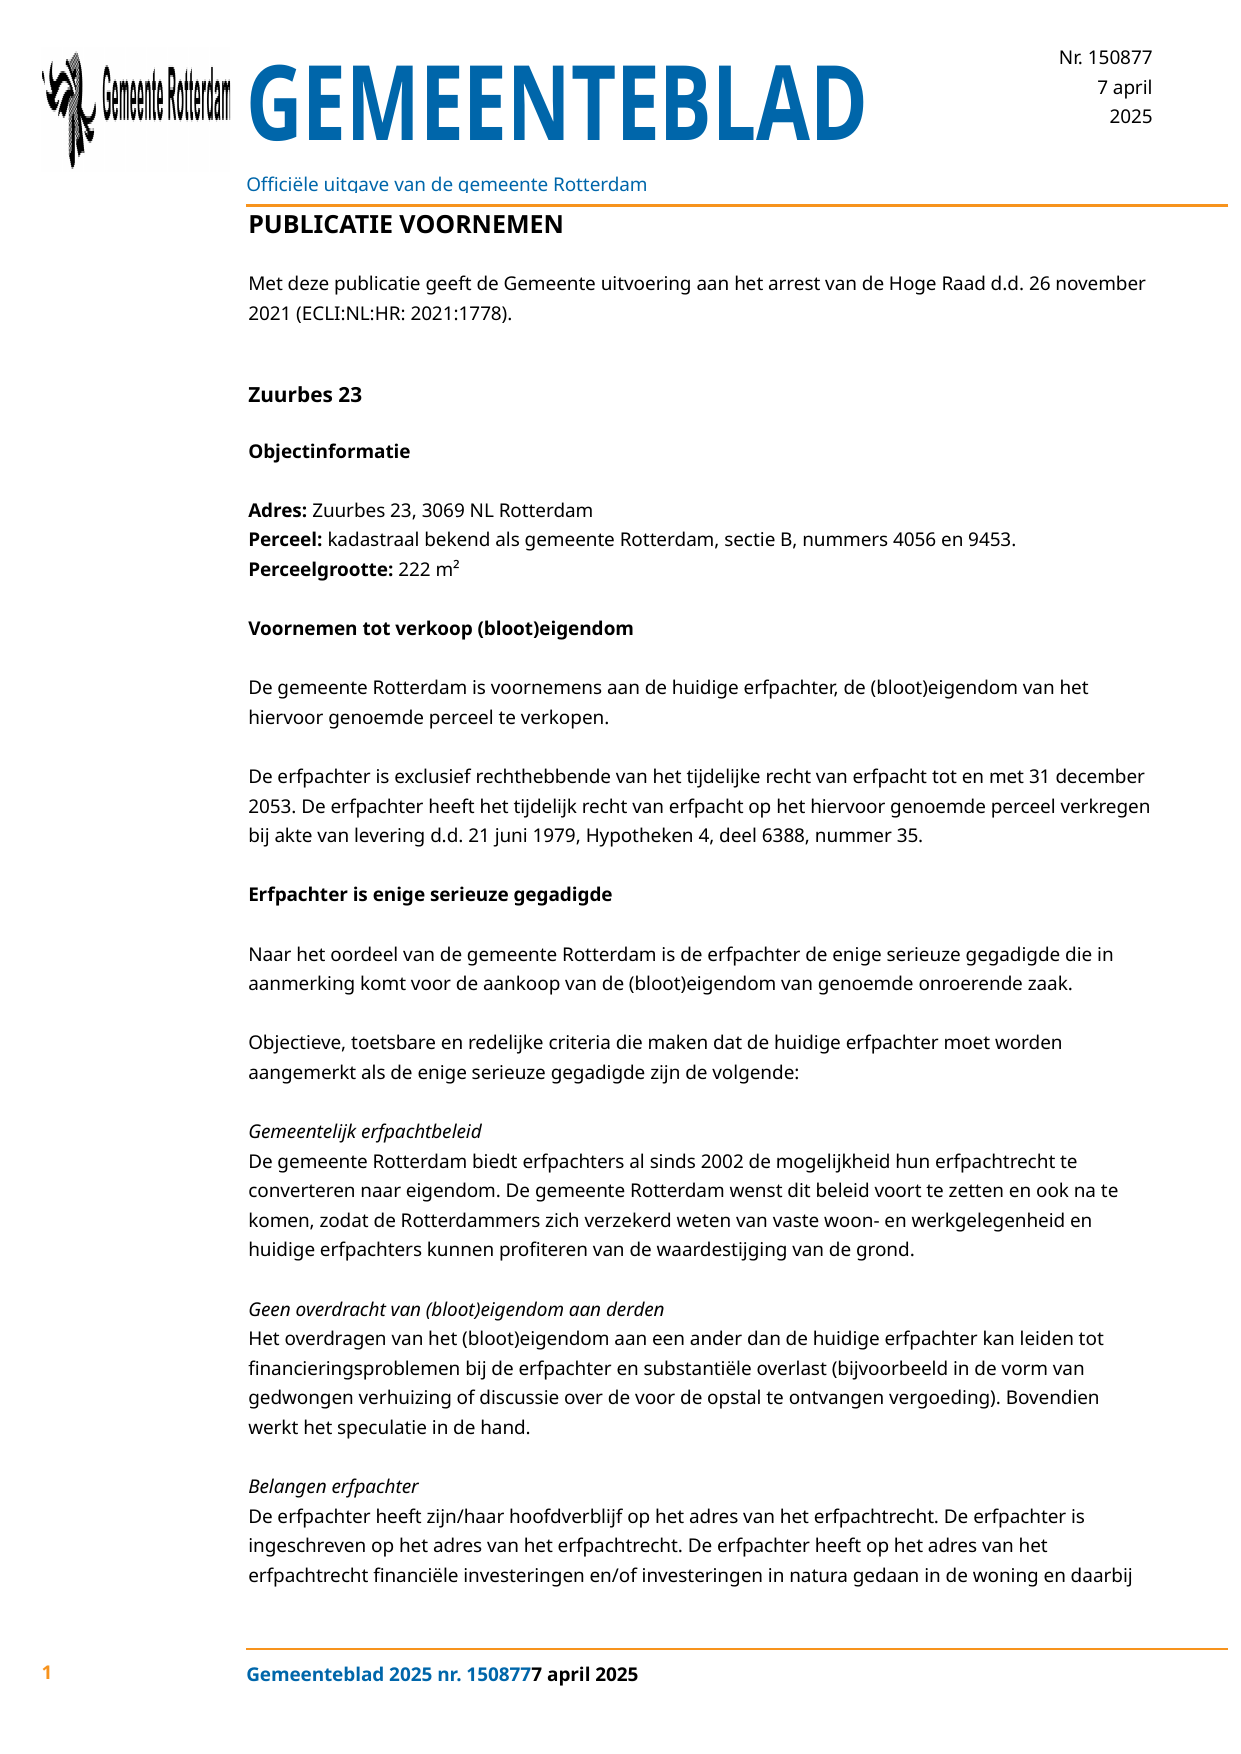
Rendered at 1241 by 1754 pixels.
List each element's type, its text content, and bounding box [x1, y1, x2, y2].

picture [41, 47, 231, 172]
text Perceel: kadastraal bekend als gemeente Rotterdam, sectie B, nummers 4056 en 9453. [248, 527, 1152, 552]
text De erfpachter is exclusief rechthebbende van het tijdelijke recht van erfpacht tot en met 31 december 2053. De erfpachter heeft het tijdelijk recht van erfpacht op het hiervoor genoemde perceel verkregen bij akte van levering d.d. 21 juni 1979, Hypotheken 4, deel 6388, nummer 35. [248, 763, 1152, 848]
text Met deze publicatie geeft de Gemeente uitvoering aan het arrest van de Hoge Raad d.d. 26 november 2021 (ECLI:NL:HR: 2021:1778). [248, 270, 1152, 326]
text Gemeentelijk erfpachtbeleid [248, 1118, 1152, 1144]
text De gemeente Rotterdam biedt erfpachters al sinds 2002 de mogelijkheid hun erfpachtrecht te converteren naar eigendom. De gemeente Rotterdam wenst dit beleid voort te zetten en ook na te komen, zodat de Rotterdammers zich verzekerd weten van vaste woon- en werkgelegenheid en huidige erfpachters kunnen profiteren van de waardestijging van de grond. [248, 1148, 1152, 1262]
text Adres: Zuurbes 23, 3069 NL Rotterdam [248, 497, 1152, 523]
text Naar het oordeel van de gemeente Rotterdam is de erfpachter de enige serieuze gegadigde die in aanmerking komt voor de aankoop van de (bloot)eigendom van genoemde onroerende zaak. [248, 941, 1152, 996]
text PUBLICATIE VOORNEMEN [248, 207, 1152, 241]
text Geen overdracht van (bloot)eigendom aan derden [248, 1296, 1152, 1322]
text Zuurbes 23 [248, 380, 1152, 408]
text Perceelgrootte: 222 m² [248, 556, 1152, 582]
text De erfpachter heeft zijn/haar hoofdverblijf op het adres van het erfpachtrecht. De erfpachter is ingeschreven op het adres van het erfpachtrecht. De erfpachter heeft op het adres van het erfpachtrecht financiële investeringen en/of investeringen in natura gedaan in de woning en daarbij [248, 1503, 1152, 1588]
text Belangen erfpachter [248, 1473, 1152, 1499]
text Erfpachter is enige serieuze gegadigde [248, 882, 1152, 907]
text Het overdragen van het (bloot)eigendom aan een ander dan de huidige erfpachter kan leiden tot financieringsproblemen bij de erfpachter en substantiële overlast (bijvoorbeeld in de vorm van gedwongen verhuizing of discussie over de voor de opstal te ontvangen vergoeding). Bovendien werkt het speculatie in de hand. [248, 1325, 1152, 1440]
text Objectieve, toetsbare en redelijke criteria die maken dat de huidige erfpachter moet worden aangemerkt als de enige serieuze gegadigde zijn de volgende: [248, 1029, 1152, 1085]
text Objectinformatie [248, 438, 1152, 464]
text Voornemen tot verkoop (bloot)eigendom [248, 615, 1152, 641]
text De gemeente Rotterdam is voornemens aan de huidige erfpachter, de (bloot)eigendom van het hiervoor genoemde perceel te verkopen. [248, 674, 1152, 730]
